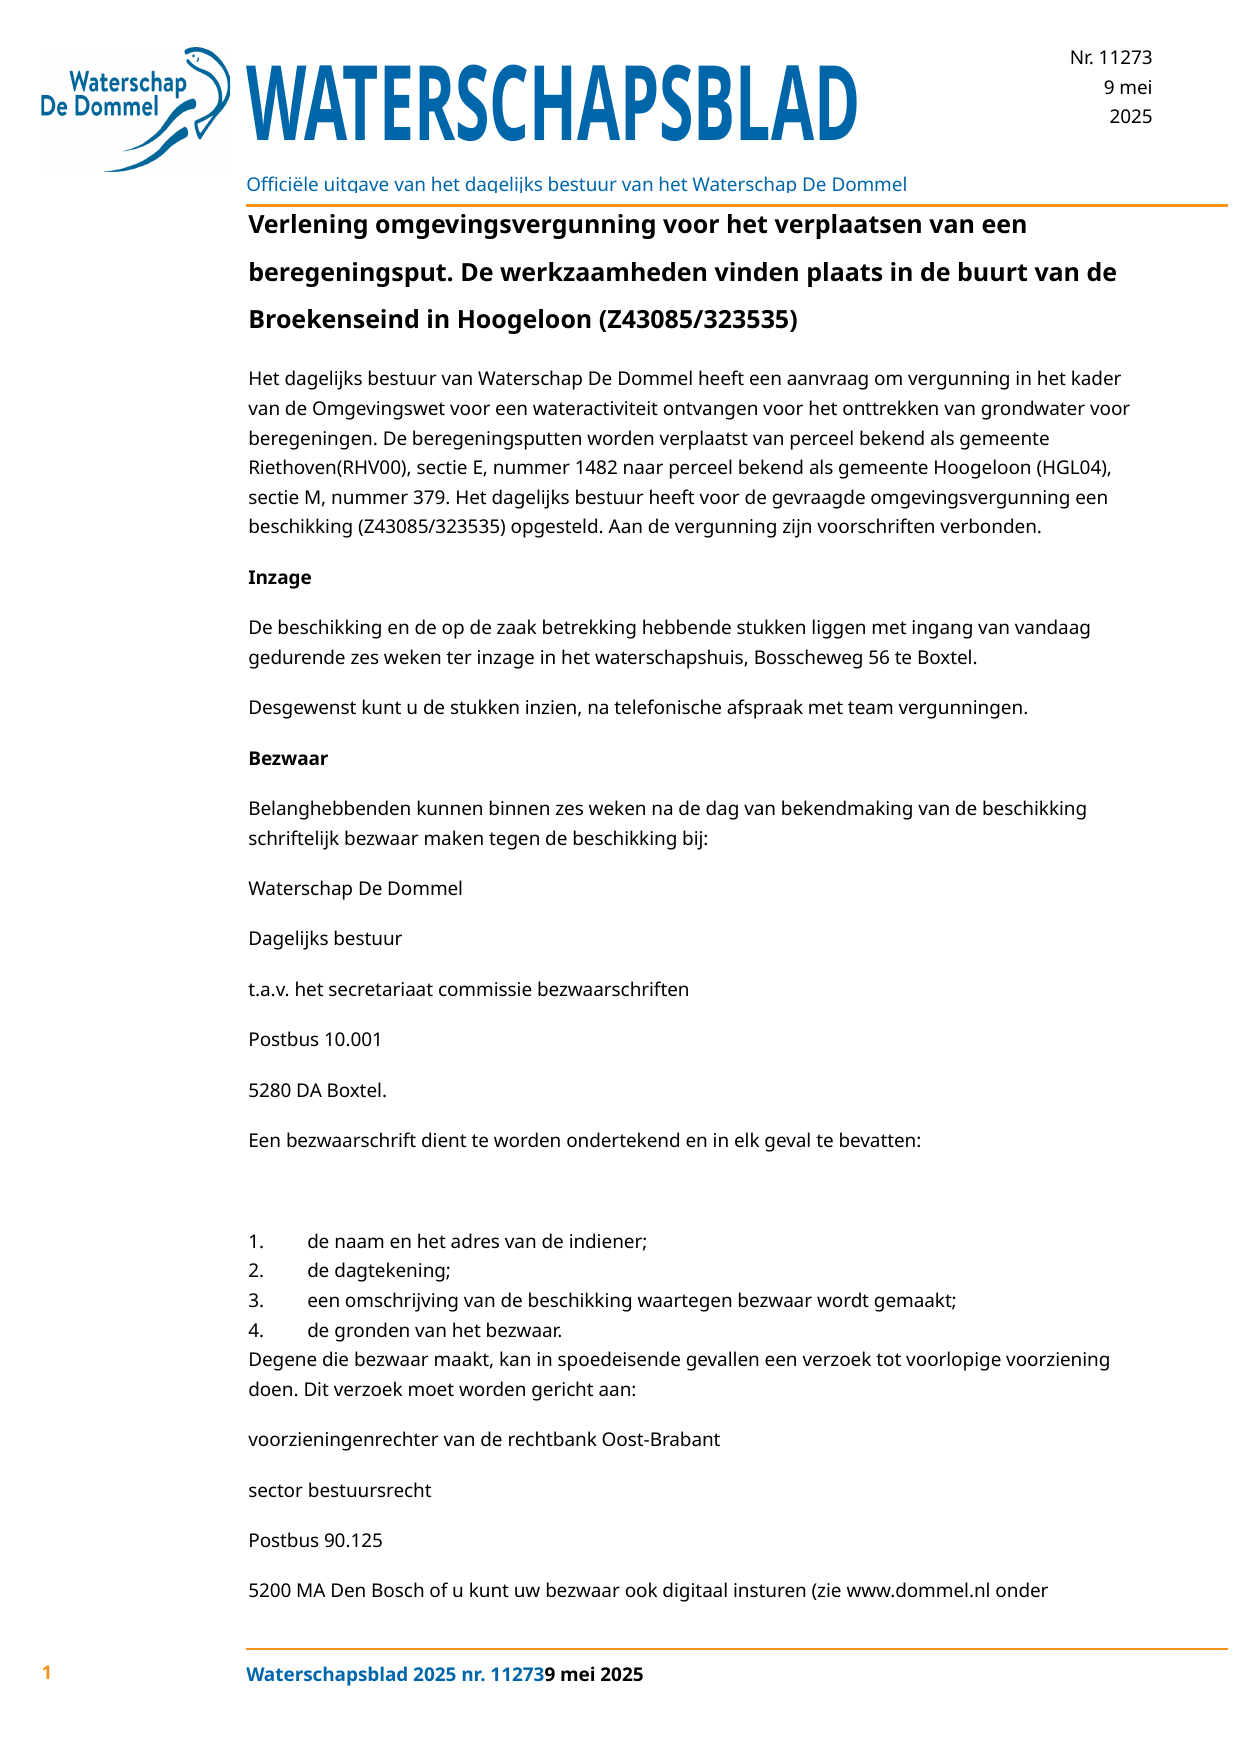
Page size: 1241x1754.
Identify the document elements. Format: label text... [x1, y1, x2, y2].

picture [41, 47, 231, 172]
text Postbus 90.125 [248, 1527, 1152, 1553]
text Verlening omgevingsvergunning voor het verplaatsen van een beregeningsput. De werkzaamheden vinden plaats in de buurt van de Broekenseind in Hoogeloon (Z43085/323535) [248, 207, 1152, 336]
picture [45, 99, 51, 111]
text voorzieningenrechter van de rechtbank Oost-Brabant [248, 1426, 1152, 1452]
list de dagtekening; [248, 1258, 1152, 1283]
list de naam en het adres van de indiener; [248, 1228, 1152, 1254]
picture [198, 118, 210, 131]
text Waterschap De Dommel [248, 875, 1152, 901]
text t.a.v. het secretariaat commissie bezwaarschriften [248, 976, 1152, 1002]
text Degene die bezwaar maakt, kan in spoedeisende gevallen een verzoek tot voorlopige voorziening doen. Dit verzoek moet worden gericht aan: [248, 1346, 1152, 1402]
text De beschikking en de op de zaak betrekking hebbende stukken liggen met ingang van vandaag gedurende zes weken ter inzage in het waterschapshuis, Bosscheweg 56 te Boxtel. [248, 614, 1152, 669]
text Het dagelijks bestuur van Waterschap De Dommel heeft een aanvraag om vergunning in het kader van de Omgevingswet voor een wateractiviteit ontvangen voor het onttrekken van grondwater voor beregeningen. De beregeningsputten worden verplaatst van perceel bekend als gemeente Riethoven(RHV00), sectie E, nummer 1482 naar perceel bekend als gemeente Hoogeloon (HGL04), sectie M, nummer 379. Het dagelijks bestuur heeft voor de gevraagde omgevingsvergunning een beschikking (Z43085/323535) opgesteld. Aan de vergunning zijn voorschriften verbonden. [248, 366, 1152, 539]
picture [204, 47, 231, 76]
list een omschrijving van de beschikking waartegen bezwaar wordt gemaakt; [248, 1287, 1152, 1313]
text 5200 MA Den Bosch of u kunt uw bezwaar ook digitaal insturen (zie www.dommel.nl onder [248, 1578, 1152, 1603]
list de gronden van het bezwaar. [248, 1317, 1152, 1342]
text Inzage [248, 564, 1152, 589]
text Bezwaar [248, 745, 1152, 770]
text 5280 DA Boxtel. [248, 1077, 1152, 1102]
text Postbus 10.001 [248, 1026, 1152, 1052]
text Desgewenst kunt u de stukken inzien, na telefonische afspraak met team vergunningen. [248, 694, 1152, 720]
text Belanghebbenden kunnen binnen zes weken na de dag van bekendmaking van de beschikking schriftelijk bezwaar maken tegen de beschikking bij: [248, 795, 1152, 850]
text Een bezwaarschrift dient te worden ondertekend en in elk geval te bevatten: [248, 1127, 1152, 1153]
text sector bestuursrecht [248, 1477, 1152, 1502]
text Dagelijks bestuur [248, 926, 1152, 951]
